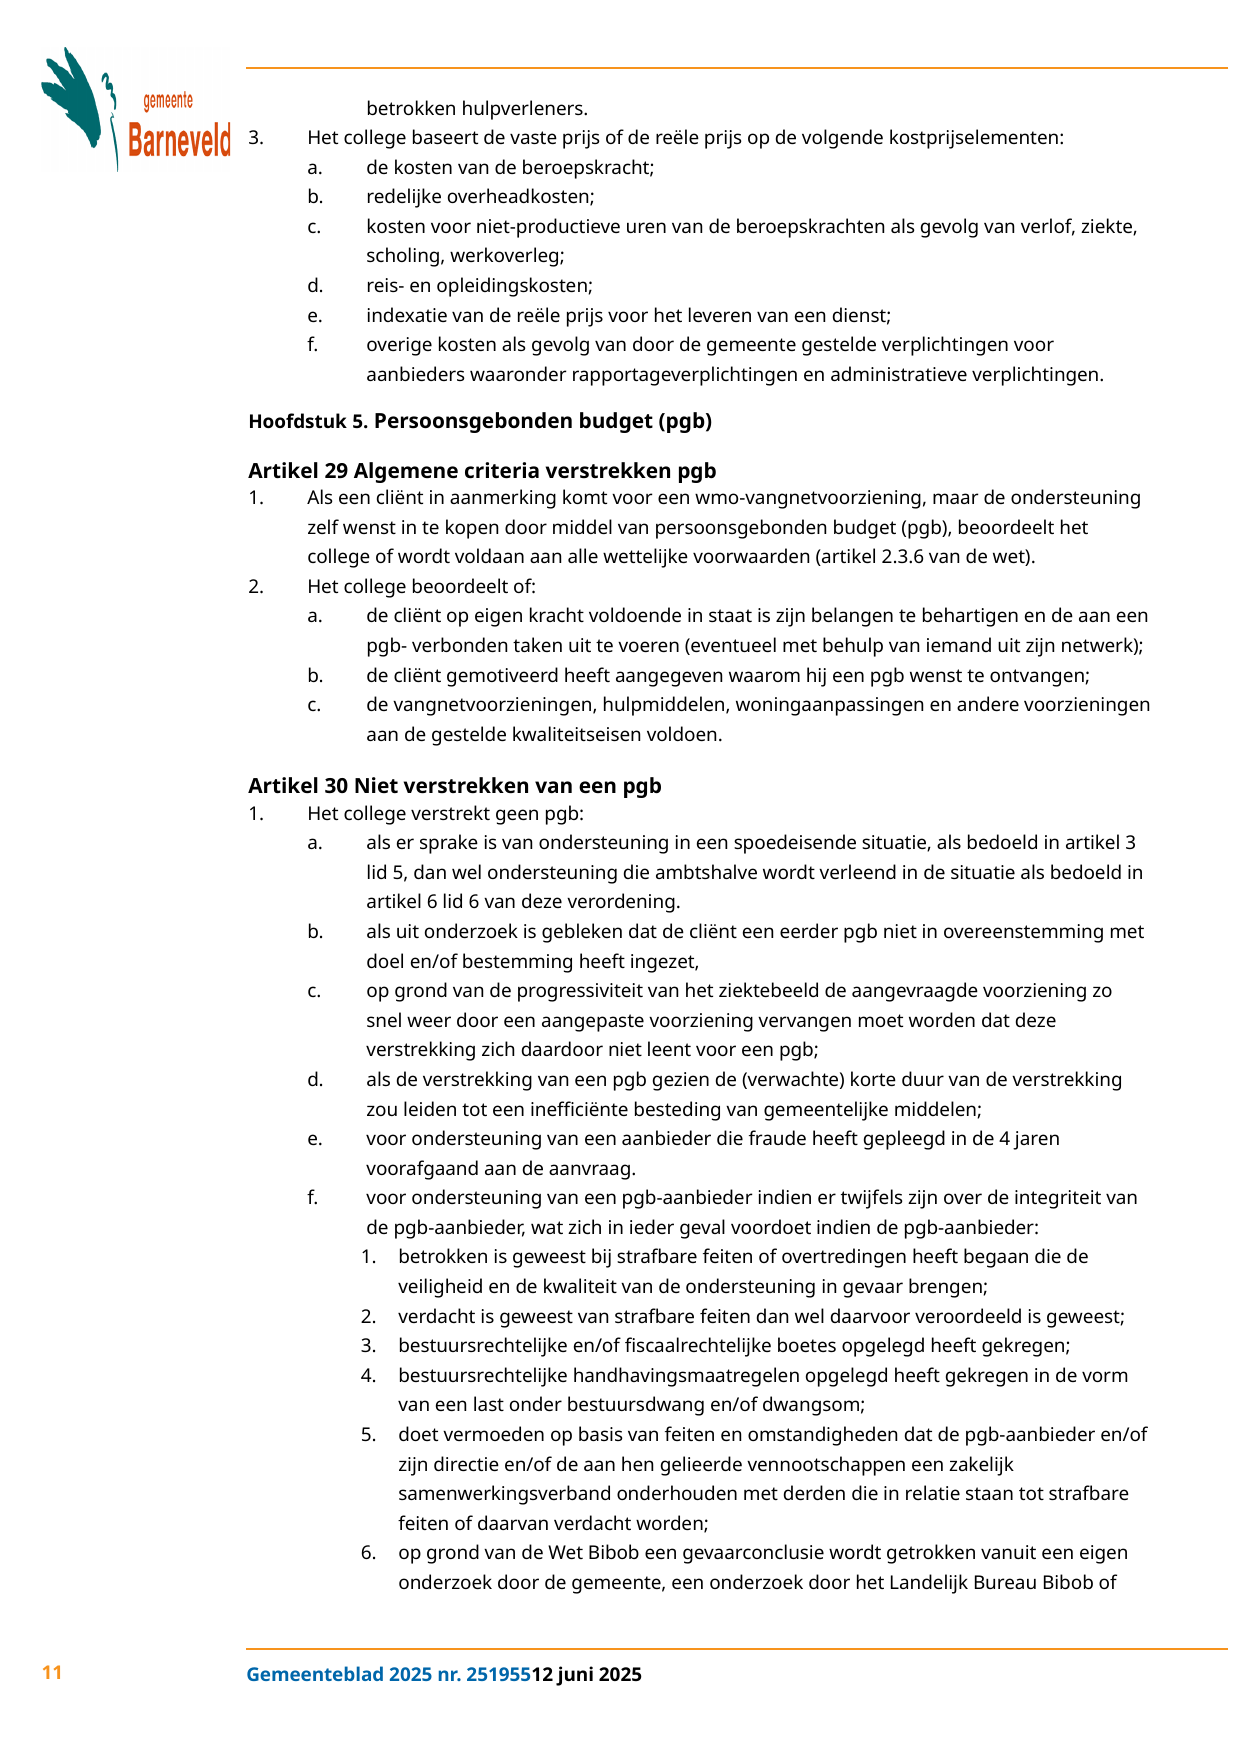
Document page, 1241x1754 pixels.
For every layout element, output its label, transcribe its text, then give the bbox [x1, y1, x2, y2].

list indexatie van de reële prijs voor het leveren van een dienst; [307, 302, 1152, 328]
list de cliënt gemotiveerd heeft aangegeven waarom hij een pgb wenst te ontvangen; [307, 662, 1152, 688]
list bestuursrechtelijke handhavingsmaatregelen opgelegd heeft gekregen in de vorm van een last onder bestuursdwang en/of dwangsom; [361, 1362, 1152, 1417]
list Het college verstrekt geen pgb: [248, 800, 1152, 826]
list Als een cliënt in aanmerking komt voor een wmo-vangnetvoorziening, maar de ondersteuning zelf wenst in te kopen door middel van persoonsgebonden budget (pgb), beoordeelt het college of wordt voldaan aan alle wettelijke voorwaarden (artikel 2.3.6 van de wet). [248, 484, 1152, 569]
list als uit onderzoek is gebleken dat de cliënt een eerder pgb niet in overeenstemming met doel en/of bestemming heeft ingezet, [307, 918, 1152, 973]
list voor ondersteuning van een pgb-aanbieder indien er twijfels zijn over de integriteit van de pgb-aanbieder, wat zich in ieder geval voordoet indien de pgb-aanbieder: [307, 1184, 1152, 1240]
list redelijke overheadkosten; [307, 183, 1152, 209]
list als de verstrekking van een pgb gezien de (verwachte) korte duur van de verstrekking zou leiden tot een inefficiënte besteding van gemeentelijke middelen; [307, 1066, 1152, 1121]
list als er sprake is van ondersteuning in een spoedeisende situatie, als bedoeld in artikel 3 lid 5, dan wel ondersteuning die ambtshalve wordt verleend in de situatie als bedoeld in artikel 6 lid 6 van deze verordening. [307, 829, 1152, 914]
list overige kosten als gevolg van door de gemeente gestelde verplichtingen voor aanbieders waaronder rapportageverplichtingen en administratieve verplichtingen. [307, 331, 1152, 387]
list op grond van de Wet Bibob een gevaarconclusie wordt getrokken vanuit een eigen onderzoek door de gemeente, een onderzoek door het Landelijk Bureau Bibob of [361, 1539, 1152, 1595]
list voor ondersteuning van een aanbieder die fraude heeft gepleegd in de 4 jaren voorafgaand aan de aanvraag. [307, 1125, 1152, 1181]
list Het college beoordeelt of: [248, 573, 1152, 599]
text Hoofdstuk 5. Persoonsgebonden budget (pgb) [248, 407, 1152, 435]
list reis- en opleidingskosten; [307, 272, 1152, 298]
text Artikel 30 Niet verstrekken van een pgb [248, 771, 1152, 800]
list op grond van de progressiviteit van het ziektebeeld de aangevraagde voorziening zo snel weer door een aangepaste voorziening vervangen moet worden dat deze verstrekking zich daardoor niet leent voor een pgb; [307, 977, 1152, 1062]
list betrokken hulpverleners. [307, 95, 1152, 121]
picture [41, 47, 231, 172]
list Het college baseert de vaste prijs of de reële prijs op de volgende kostprijselementen: [248, 124, 1152, 150]
list kosten voor niet-productieve uren van de beroepskrachten als gevolg van verlof, ziekte, scholing, werkoverleg; [307, 213, 1152, 268]
list de cliënt op eigen kracht voldoende in staat is zijn belangen te behartigen en de aan een pgb- verbonden taken uit te voeren (eventueel met behulp van iemand uit zijn netwerk); [307, 603, 1152, 658]
list verdacht is geweest van strafbare feiten dan wel daarvoor veroordeeld is geweest; [361, 1303, 1152, 1328]
list doet vermoeden op basis van feiten en omstandigheden dat de pgb-aanbieder en/of zijn directie en/of de aan hen gelieerde vennootschappen een zakelijk samenwerkingsverband onderhouden met derden die in relatie staan tot strafbare feiten of daarvan verdacht worden; [361, 1421, 1152, 1536]
list de vangnetvoorzieningen, hulpmiddelen, woningaanpassingen en andere voorzieningen aan de gestelde kwaliteitseisen voldoen. [307, 691, 1152, 747]
list bestuursrechtelijke en/of fiscaalrechtelijke boetes opgelegd heeft gekregen; [361, 1332, 1152, 1358]
list betrokken is geweest bij strafbare feiten of overtredingen heeft begaan die de veiligheid en de kwaliteit van de ondersteuning in gevaar brengen; [361, 1244, 1152, 1299]
list de kosten van de beroepskracht; [307, 154, 1152, 180]
text Artikel 29 Algemene criteria verstrekken pgb [248, 456, 1152, 484]
